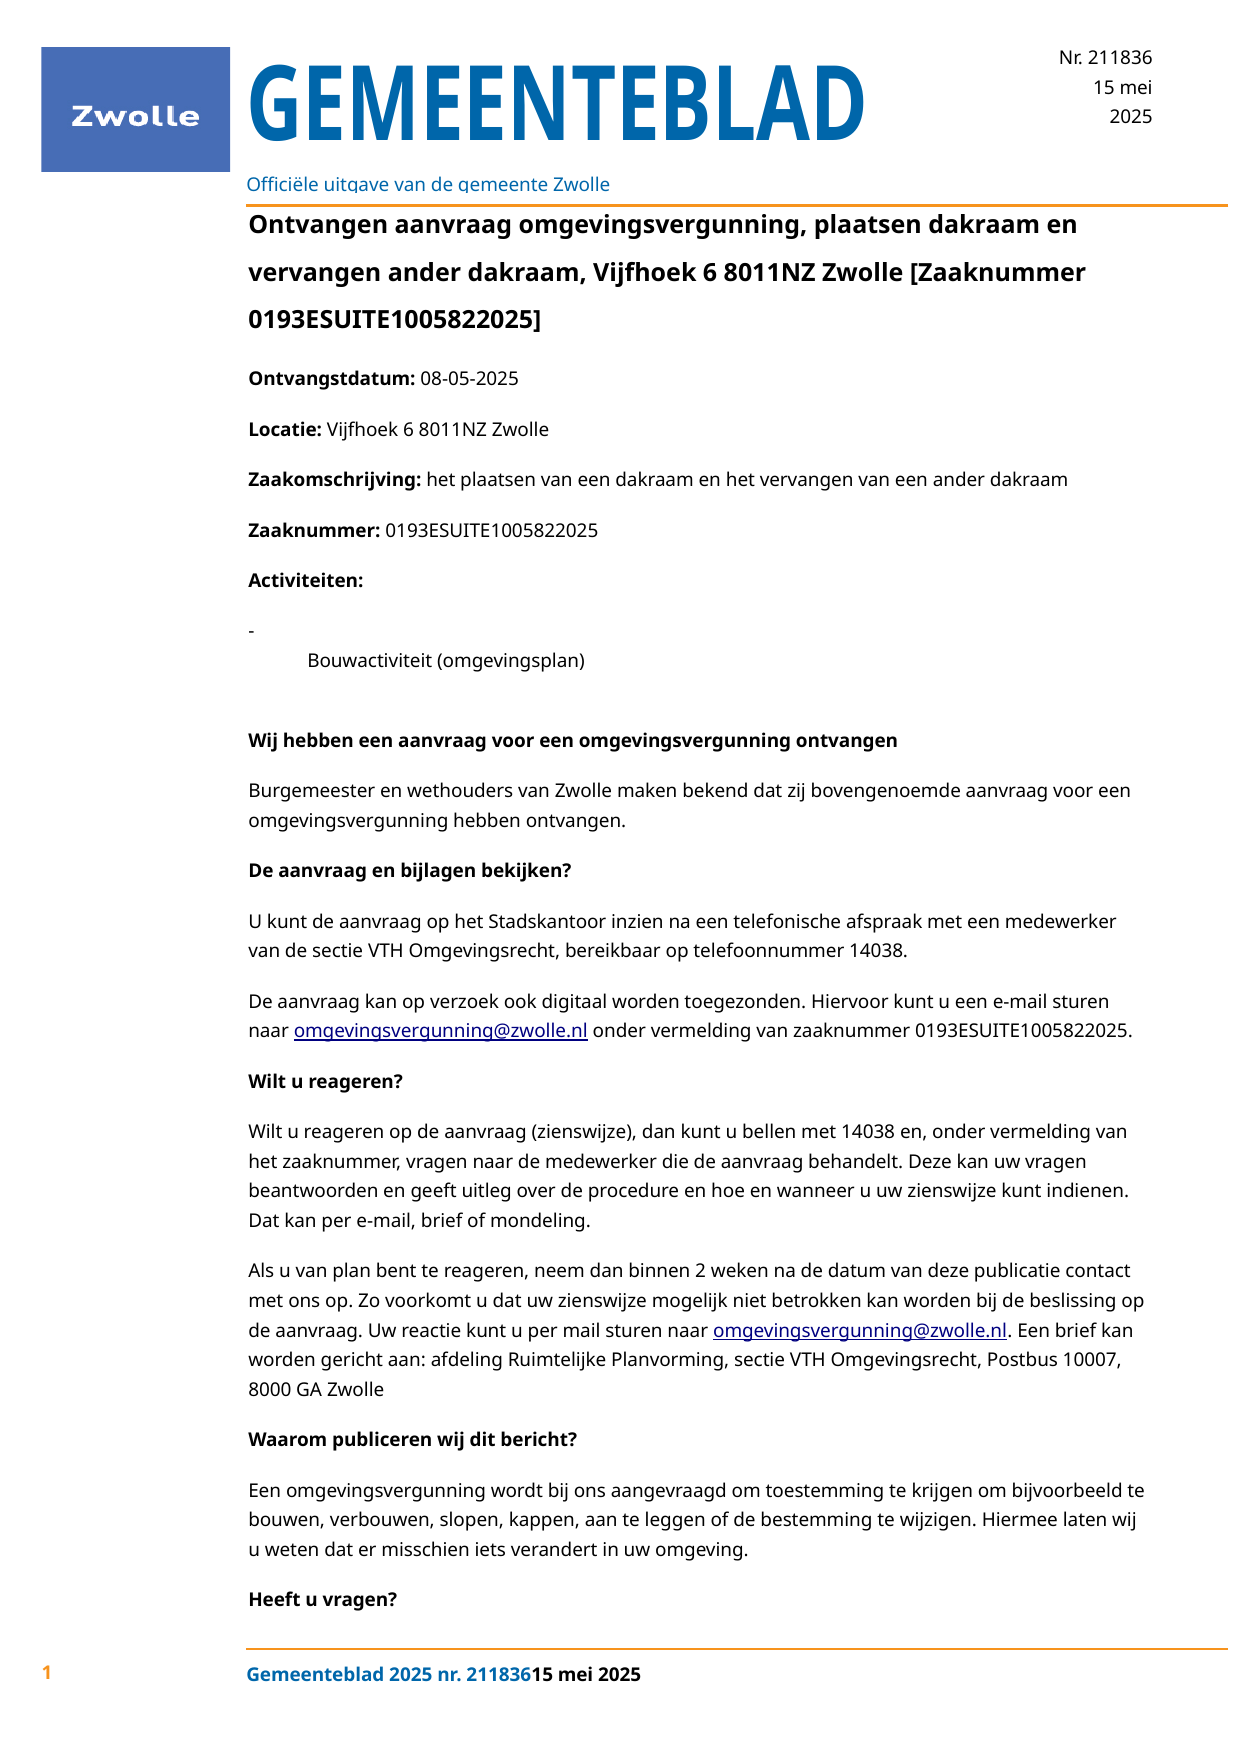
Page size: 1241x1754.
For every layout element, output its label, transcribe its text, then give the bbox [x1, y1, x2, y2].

list Bouwactiviteit (omgevingsplan) [248, 647, 1152, 673]
text Een omgevingsvergunning wordt bij ons aangevraagd om toestemming te krijgen om bijvoorbeeld te bouwen, verbouwen, slopen, kappen, aan te leggen of de bestemming te wijzigen. Hiermee laten wij u weten dat er misschien iets verandert in uw omgeving. [248, 1477, 1152, 1562]
text Als u van plan bent te reageren, neem dan binnen 2 weken na de datum van deze publicatie contact met ons op. Zo voorkomt u dat uw zienswijze mogelijk niet betrokken kan worden bij de beslissing op de aanvraag. Uw reactie kunt u per mail sturen naar omgevingsvergunning@zwolle.nl. Een brief kan worden gericht aan: afdeling Ruimtelijke Planvorming, sectie VTH Omgevingsrecht, Postbus 10007, 8000 GA Zwolle [248, 1258, 1152, 1402]
text Zaakomschrijving: het plaatsen van een dakraam en het vervangen van een ander dakraam [248, 466, 1152, 492]
picture [41, 47, 231, 172]
text Locatie: Vijfhoek 6 8011NZ Zwolle [248, 416, 1152, 442]
text Activiteiten: [248, 567, 1152, 593]
text Waarom publiceren wij dit bericht? [248, 1426, 1152, 1452]
text Burgemeester en wethouders van Zwolle maken bekend dat zij bovengenoemde aanvraag voor een omgevingsvergunning hebben ontvangen. [248, 778, 1152, 833]
text Ontvangstdatum: 08-05-2025 [248, 366, 1152, 391]
text U kunt de aanvraag op het Stadskantoor inzien na een telefonische afspraak met een medewerker van de sectie VTH Omgevingsrecht, bereikbaar op telefoonnummer 14038. [248, 908, 1152, 963]
text Wij hebben een aanvraag voor een omgevingsvergunning ontvangen [248, 727, 1152, 753]
text De aanvraag en bijlagen bekijken? [248, 858, 1152, 883]
text De aanvraag kan op verzoek ook digitaal worden toegezonden. Hiervoor kunt u een e-mail sturen naar omgevingsvergunning@zwolle.nl onder vermelding van zaaknummer 0193ESUITE1005822025. [248, 988, 1152, 1043]
text Heeft u vragen? [248, 1586, 1152, 1612]
text Wilt u reageren? [248, 1068, 1152, 1094]
text Zaaknummer: 0193ESUITE1005822025 [248, 517, 1152, 542]
text Wilt u reageren op de aanvraag (zienswijze), dan kunt u bellen met 14038 en, onder vermelding van het zaaknummer, vragen naar de medewerker die de aanvraag behandelt. Deze kan uw vragen beantwoorden en geeft uitleg over de procedure en hoe en wanneer u uw zienswijze kunt indienen. Dat kan per e-mail, brief of mondeling. [248, 1118, 1152, 1233]
text Ontvangen aanvraag omgevingsvergunning, plaatsen dakraam en vervangen ander dakraam, Vijfhoek 6 8011NZ Zwolle [Zaaknummer 0193ESUITE1005822025] [248, 207, 1152, 336]
